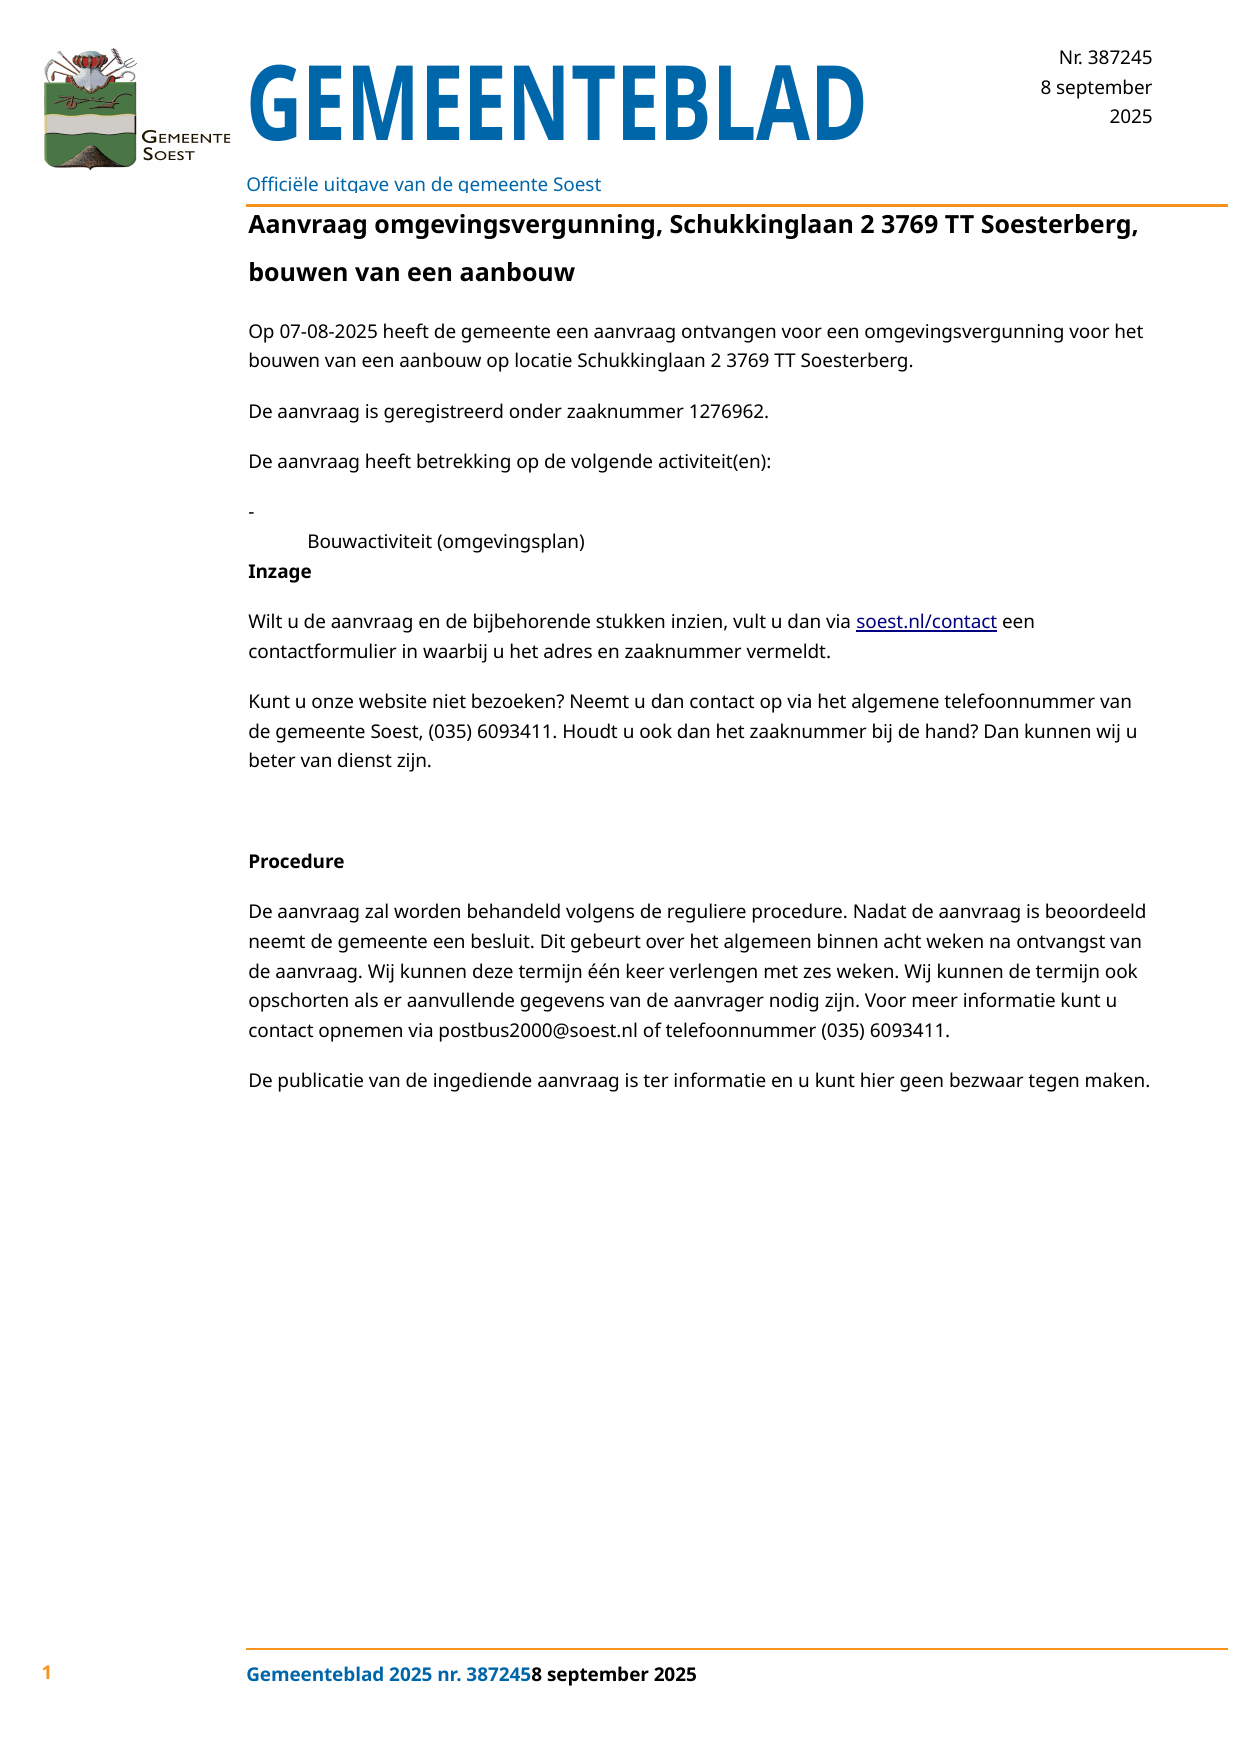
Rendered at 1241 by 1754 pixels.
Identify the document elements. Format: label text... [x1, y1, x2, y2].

text Procedure [248, 848, 1152, 874]
text Op 07-08-2025 heeft de gemeente een aanvraag ontvangen voor een omgevingsvergunning voor het bouwen van een aanbouw op locatie Schukkinglaan 2 3769 TT Soesterberg. [248, 318, 1152, 373]
list Bouwactiviteit (omgevingsplan) [248, 528, 1152, 554]
text Wilt u de aanvraag en de bijbehorende stukken inzien, vult u dan via soest.nl/contact een contactformulier in waarbij u het adres en zaaknummer vermeldt. [248, 608, 1152, 664]
text De aanvraag zal worden behandeld volgens de reguliere procedure. Nadat de aanvraag is beoordeeld neemt de gemeente een besluit. Dit gebeurt over het algemeen binnen acht weken na ontvangst van de aanvraag. Wij kunnen deze termijn één keer verlengen met zes weken. Wij kunnen de termijn ook opschorten als er aanvullende gegevens van de aanvrager nodig zijn. Voor meer informatie kunt u contact opnemen via postbus2000@soest.nl of telefoonnummer (035) 6093411. [248, 899, 1152, 1043]
text De aanvraag heeft betrekking op de volgende activiteit(en): [248, 448, 1152, 474]
text Kunt u onze website niet bezoeken? Neemt u dan contact op via het algemene telefoonnummer van de gemeente Soest, (035) 6093411. Houdt u ook dan het zaaknummer bij de hand? Dan kunnen wij u beter van dienst zijn. [248, 688, 1152, 773]
text De aanvraag is geregistreerd onder zaaknummer 1276962. [248, 398, 1152, 424]
text De publicatie van de ingediende aanvraag is ter informatie en u kunt hier geen bezwaar tegen maken. [248, 1067, 1152, 1093]
text Inzage [248, 558, 1152, 584]
picture [41, 47, 231, 172]
text Aanvraag omgevingsvergunning, Schukkinglaan 2 3769 TT Soesterberg, bouwen van een aanbouw [248, 207, 1152, 288]
